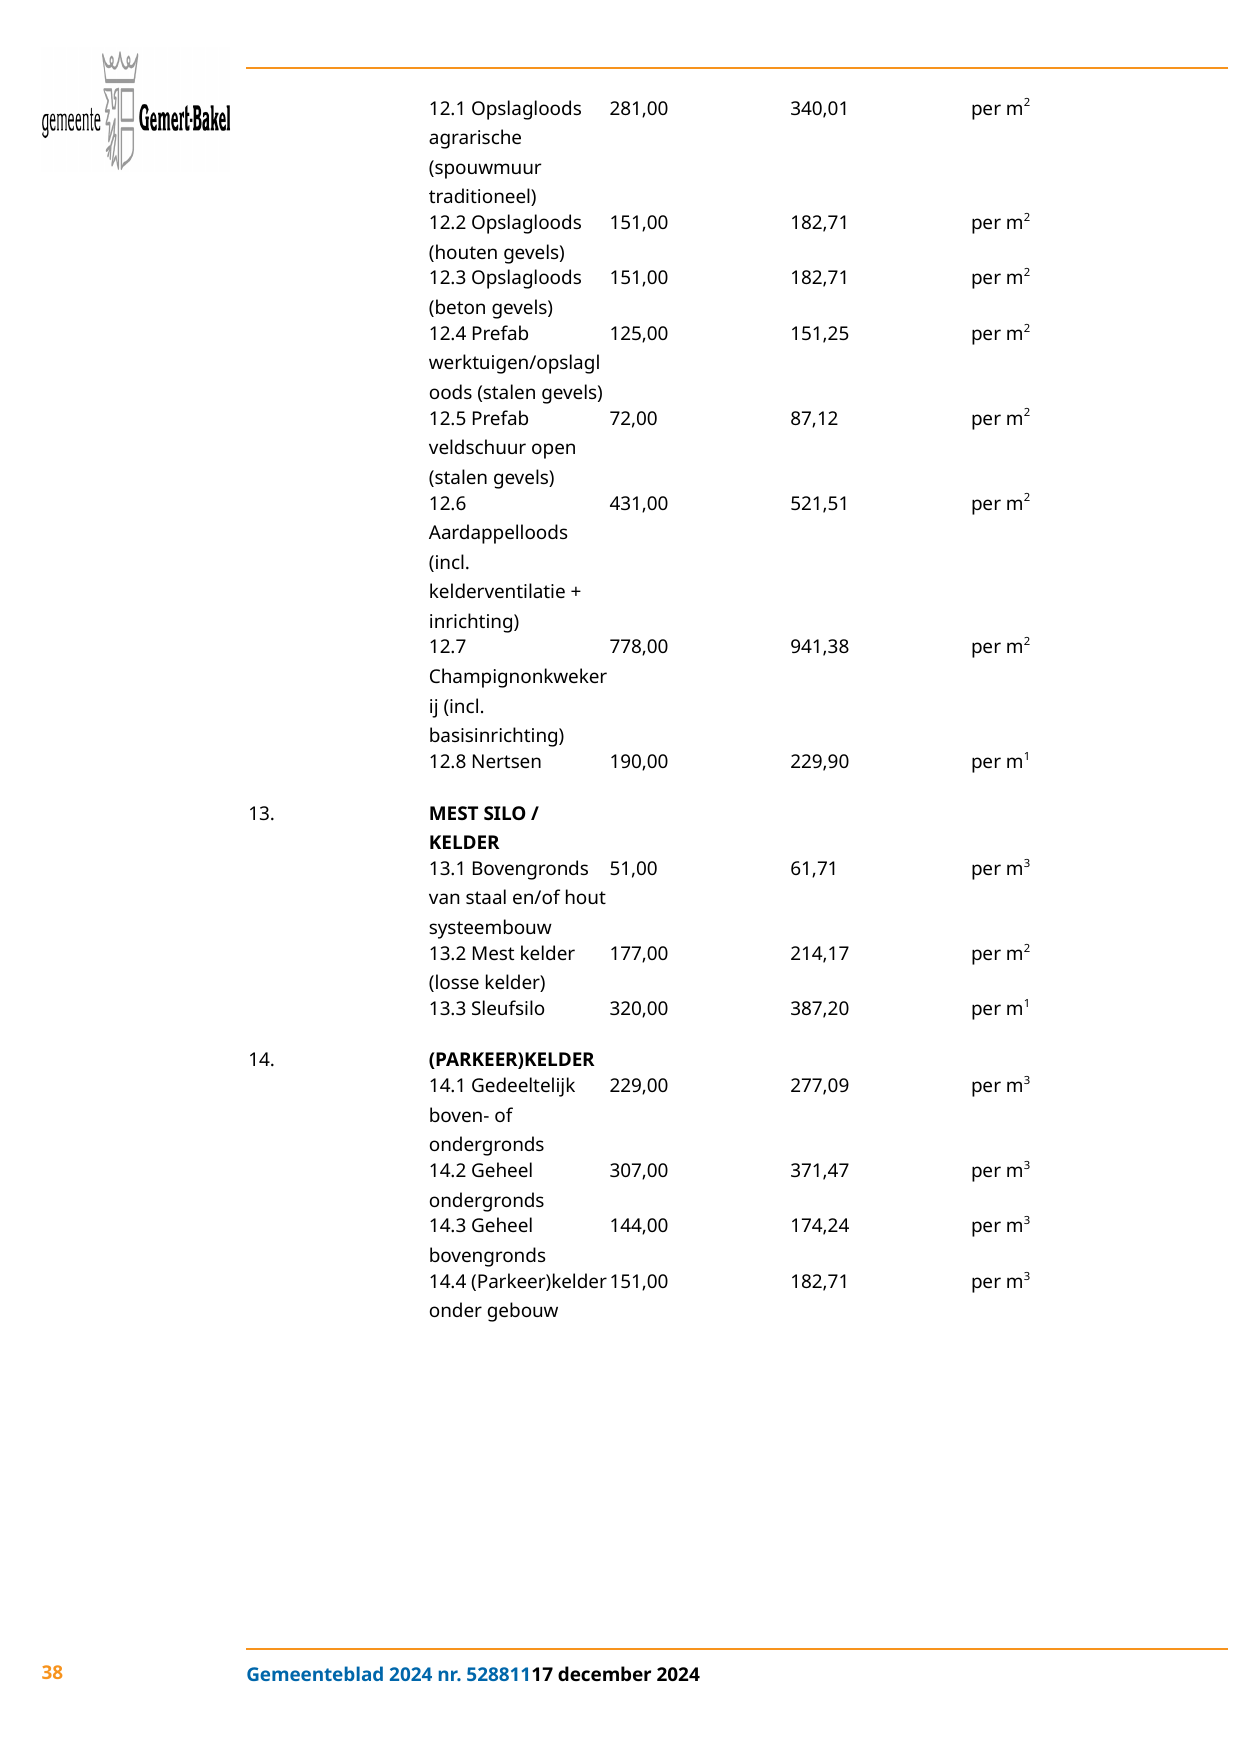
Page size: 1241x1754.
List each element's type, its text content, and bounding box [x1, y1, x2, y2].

table_cell 177,00 [609, 940, 790, 995]
table_cell 13. [248, 800, 429, 855]
table_cell 151,00 [609, 265, 790, 320]
picture [41, 47, 231, 172]
table_cell [248, 855, 429, 940]
table_cell per m1 [971, 995, 1152, 1021]
table_cell 13.2 Mest kelder (losse kelder) [429, 940, 609, 995]
table_cell 277,09 [790, 1073, 971, 1157]
table_cell 151,00 [609, 1268, 790, 1323]
table_cell per m2 [971, 405, 1152, 490]
table_cell 14.3 Geheel bovengronds [429, 1213, 609, 1268]
table_cell [248, 320, 429, 405]
table_cell per m2 [971, 634, 1152, 748]
table_cell per m2 [971, 209, 1152, 264]
table_cell 182,71 [790, 209, 971, 264]
table_cell 14.1 Gedeeltelijk boven- of ondergronds [429, 1073, 609, 1157]
table_cell 229,90 [790, 748, 971, 774]
table_cell [429, 1021, 609, 1047]
table_cell 431,00 [609, 490, 790, 634]
table_cell [248, 209, 429, 264]
table_cell [248, 774, 429, 800]
table_cell 12.1 Opslagloods agrarische (spouwmuur traditioneel) [429, 95, 609, 209]
table_cell 941,38 [790, 634, 971, 748]
table_cell [609, 1047, 790, 1072]
table_cell per m1 [971, 748, 1152, 774]
table_cell [248, 940, 429, 995]
table_cell (PARKEER)KELDER [429, 1047, 609, 1072]
table_cell [248, 95, 429, 209]
table_cell [971, 800, 1152, 855]
table_cell 190,00 [609, 748, 790, 774]
table_cell [248, 1213, 429, 1268]
table_cell 229,00 [609, 1073, 790, 1157]
table_cell 51,00 [609, 855, 790, 940]
table_cell [971, 774, 1152, 800]
table_cell MEST SILO / KELDER [429, 800, 609, 855]
table_cell [609, 800, 790, 855]
table_cell 340,01 [790, 95, 971, 209]
table_cell per m2 [971, 490, 1152, 634]
table_cell per m3 [971, 855, 1152, 940]
table_cell per m3 [971, 1213, 1152, 1268]
table_cell [248, 1021, 429, 1047]
table_cell [248, 1157, 429, 1213]
table_cell 87,12 [790, 405, 971, 490]
table_cell [790, 774, 971, 800]
table_cell [790, 800, 971, 855]
table_cell 214,17 [790, 940, 971, 995]
table_cell 12.5 Prefab veldschuur open (stalen gevels) [429, 405, 609, 490]
table_cell [790, 1021, 971, 1047]
table_cell 14.4 (Parkeer)kelder onder gebouw [429, 1268, 609, 1323]
table_cell 320,00 [609, 995, 790, 1021]
table_cell [971, 1021, 1152, 1047]
table_cell 371,47 [790, 1157, 971, 1213]
table_cell 151,25 [790, 320, 971, 405]
table_cell per m2 [971, 320, 1152, 405]
table_cell 12.6 Aardappelloods (incl. kelderventilatie + inrichting) [429, 490, 609, 634]
table_cell [248, 490, 429, 634]
table_cell [609, 1021, 790, 1047]
table_cell [609, 774, 790, 800]
table_cell [248, 634, 429, 748]
table_cell 12.8 Nertsen [429, 748, 609, 774]
table_cell 13.1 Bovengronds van staal en/of hout systeembouw [429, 855, 609, 940]
table_cell [248, 1073, 429, 1157]
table_cell per m2 [971, 940, 1152, 995]
table_cell 12.4 Prefab werktuigen/opslagloods (stalen gevels) [429, 320, 609, 405]
table_cell [971, 1047, 1152, 1072]
table_cell 521,51 [790, 490, 971, 634]
table_cell 778,00 [609, 634, 790, 748]
table_cell per m3 [971, 1268, 1152, 1323]
table_cell [248, 265, 429, 320]
table_cell 281,00 [609, 95, 790, 209]
table_cell 125,00 [609, 320, 790, 405]
table_cell 307,00 [609, 1157, 790, 1213]
table_cell 387,20 [790, 995, 971, 1021]
table_cell 72,00 [609, 405, 790, 490]
table_cell 182,71 [790, 1268, 971, 1323]
table_cell 144,00 [609, 1213, 790, 1268]
table_cell 174,24 [790, 1213, 971, 1268]
table_cell [248, 1268, 429, 1323]
table_cell [248, 748, 429, 774]
table_cell 151,00 [609, 209, 790, 264]
table_cell [790, 1047, 971, 1072]
table_cell 12.3 Opslagloods (beton gevels) [429, 265, 609, 320]
table_cell 182,71 [790, 265, 971, 320]
table_cell per m2 [971, 265, 1152, 320]
table_cell per m2 [971, 95, 1152, 209]
table_cell 13.3 Sleufsilo [429, 995, 609, 1021]
table_cell [248, 995, 429, 1021]
table_cell 61,71 [790, 855, 971, 940]
table_cell per m3 [971, 1073, 1152, 1157]
table_cell 12.7 Champignonkwekerij (incl. basisinrichting) [429, 634, 609, 748]
table_cell 14.2 Geheel ondergronds [429, 1157, 609, 1213]
table_cell 12.2 Opslagloods (houten gevels) [429, 209, 609, 264]
table_cell [429, 774, 609, 800]
table_cell [248, 405, 429, 490]
table_cell 14. [248, 1047, 429, 1072]
table_cell per m3 [971, 1157, 1152, 1213]
